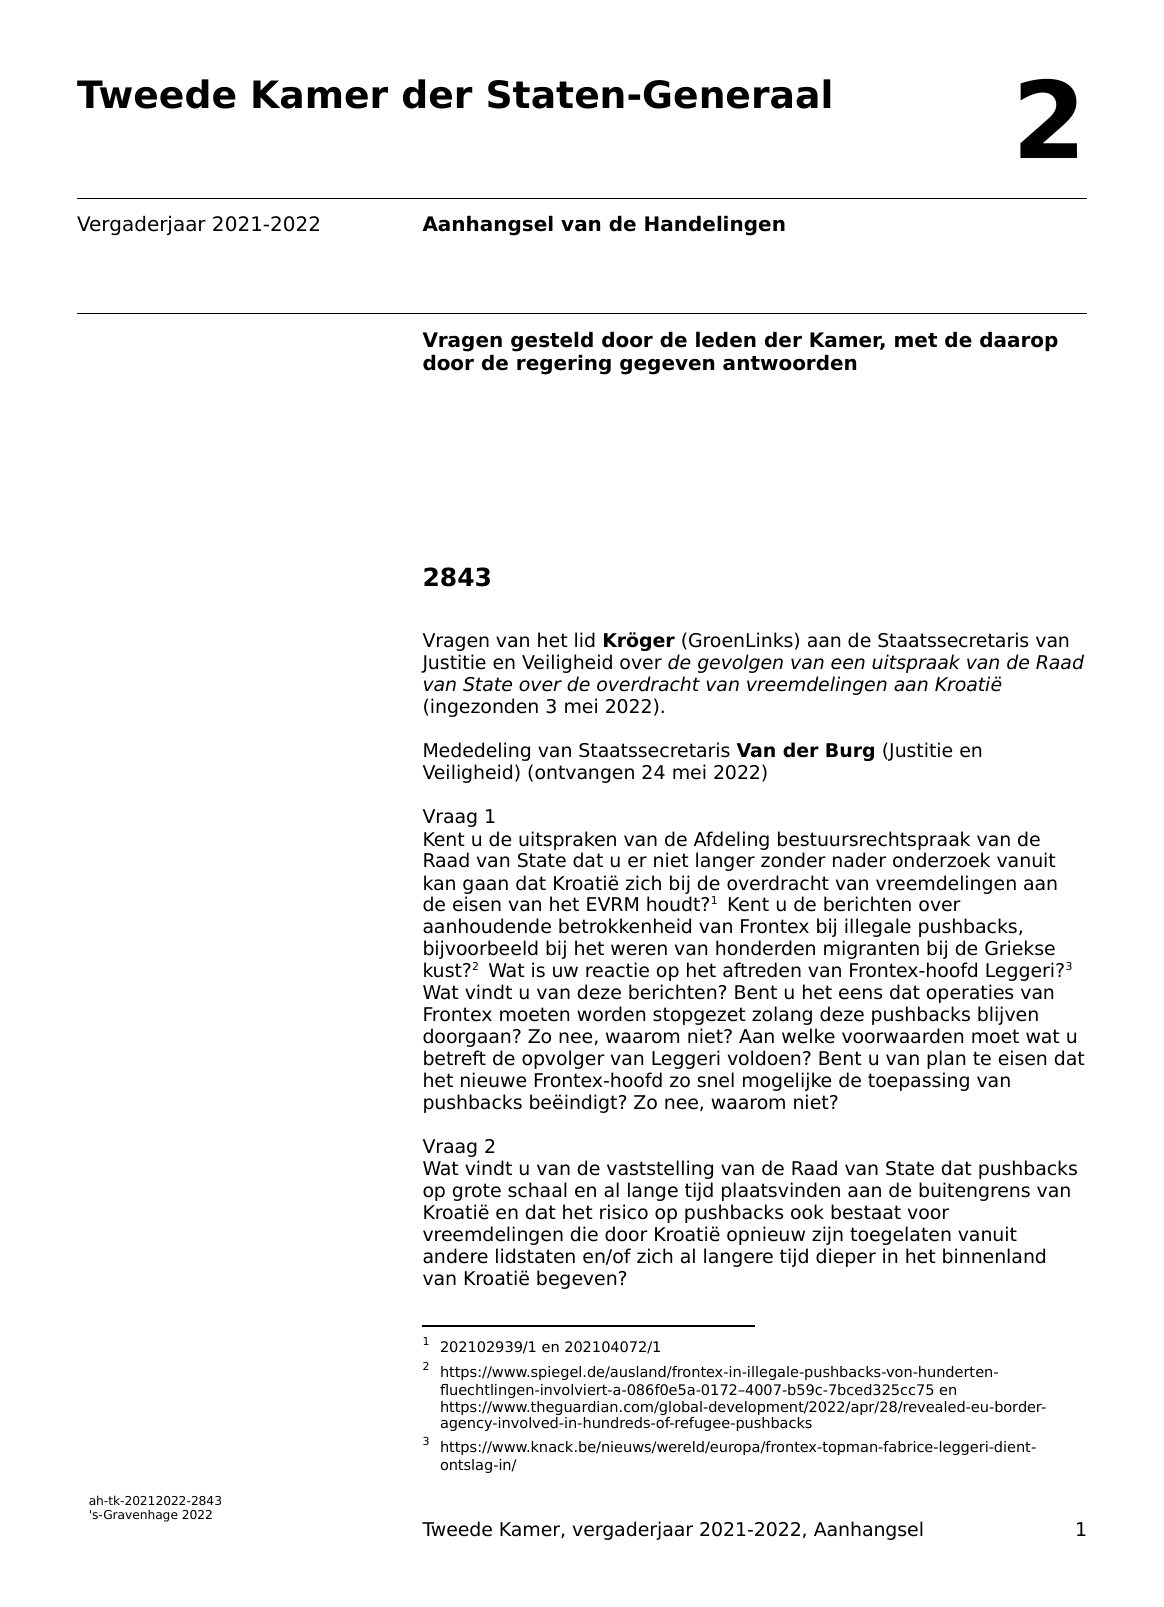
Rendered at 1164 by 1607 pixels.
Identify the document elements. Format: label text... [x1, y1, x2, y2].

text Wat vindt u van de vaststelling van de Raad van State dat pushbacks op grote schaal en al lange tijd plaatsvinden aan de buitengrens van Kroatië en dat het risico op pushbacks ook bestaat voor vreemdelingen die door Kroatië opnieuw zijn toegelaten vanuit andere lidstaten en/of zich al langere tijd dieper in het binnenland van Kroatië begeven? [422, 1158, 1087, 1290]
table_cell [77, 314, 422, 375]
text Vraag 2 [422, 1136, 1087, 1158]
text 202102939/1 en 202104072/1 [422, 1335, 1087, 1357]
text https://www.spiegel.de/ausland/frontex-in-illegale-pushbacks-von-hunderten-fluechtlingen-involviert-a-086f0e5a-0172–4007-b59c-7bced325cc75 en https://www.theguardian.com/global-development/2022/apr/28/revealed-eu-border-agency-involved-in-hundreds-of-refugee-pushbacks [422, 1360, 1087, 1432]
text https://www.knack.be/nieuws/wereld/europa/frontex-topman-fabrice-leggeri-dient-ontslag-in/ [422, 1435, 1087, 1474]
text 's-Gravenhage 2022 [88, 1508, 323, 1522]
text 2843 [422, 563, 1087, 592]
table_cell Aanhangsel van de Handelingen [422, 199, 1087, 313]
text Vragen van het lid Kröger (GroenLinks) aan de Staatssecretaris van Justitie en Veiligheid over de gevolgen van een uitspraak van de Raad van State over de overdracht van vreemdelingen aan Kroatië (ingezonden 3 mei 2022). [422, 630, 1087, 718]
table_cell Vergaderjaar 2021-2022 [77, 199, 422, 313]
text Vraag 1 [422, 806, 1087, 828]
table_header Tweede Kamer der Staten-Generaal [77, 59, 886, 198]
table_header 2 [886, 59, 1087, 198]
text ah-tk-20212022-2843 [88, 1494, 323, 1508]
text Mededeling van Staatssecretaris Van der Burg (Justitie en Veiligheid) (ontvangen 24 mei 2022) [422, 740, 1087, 784]
table_cell Vragen gesteld door de leden der Kamer, met de daarop door de regering gegeven antwoorden [422, 314, 1087, 375]
text Kent u de uitspraken van de Afdeling bestuursrechtspraak van de Raad van State dat u er niet langer zonder nader onderzoek vanuit kan gaan dat Kroatië zich bij de overdracht van vreemdelingen aan de eisen van het EVRM houdt? Kent u de berichten over aanhoudende betrokkenheid van Frontex bij illegale pushbacks, bijvoorbeeld bij het weren van honderden migranten bij de Griekse kust? Wat is uw reactie op het aftreden van Frontex-hoofd Leggeri? Wat vindt u van deze berichten? Bent u het eens dat operaties van Frontex moeten worden stopgezet zolang deze pushbacks blijven doorgaan? Zo nee, waarom niet? Aan welke voorwaarden moet wat u betreft de opvolger van Leggeri voldoen? Bent u van plan te eisen dat het nieuwe Frontex-hoofd zo snel mogelijke de toepassing van pushbacks beëindigt? Zo nee, waarom niet? [422, 828, 1087, 1114]
